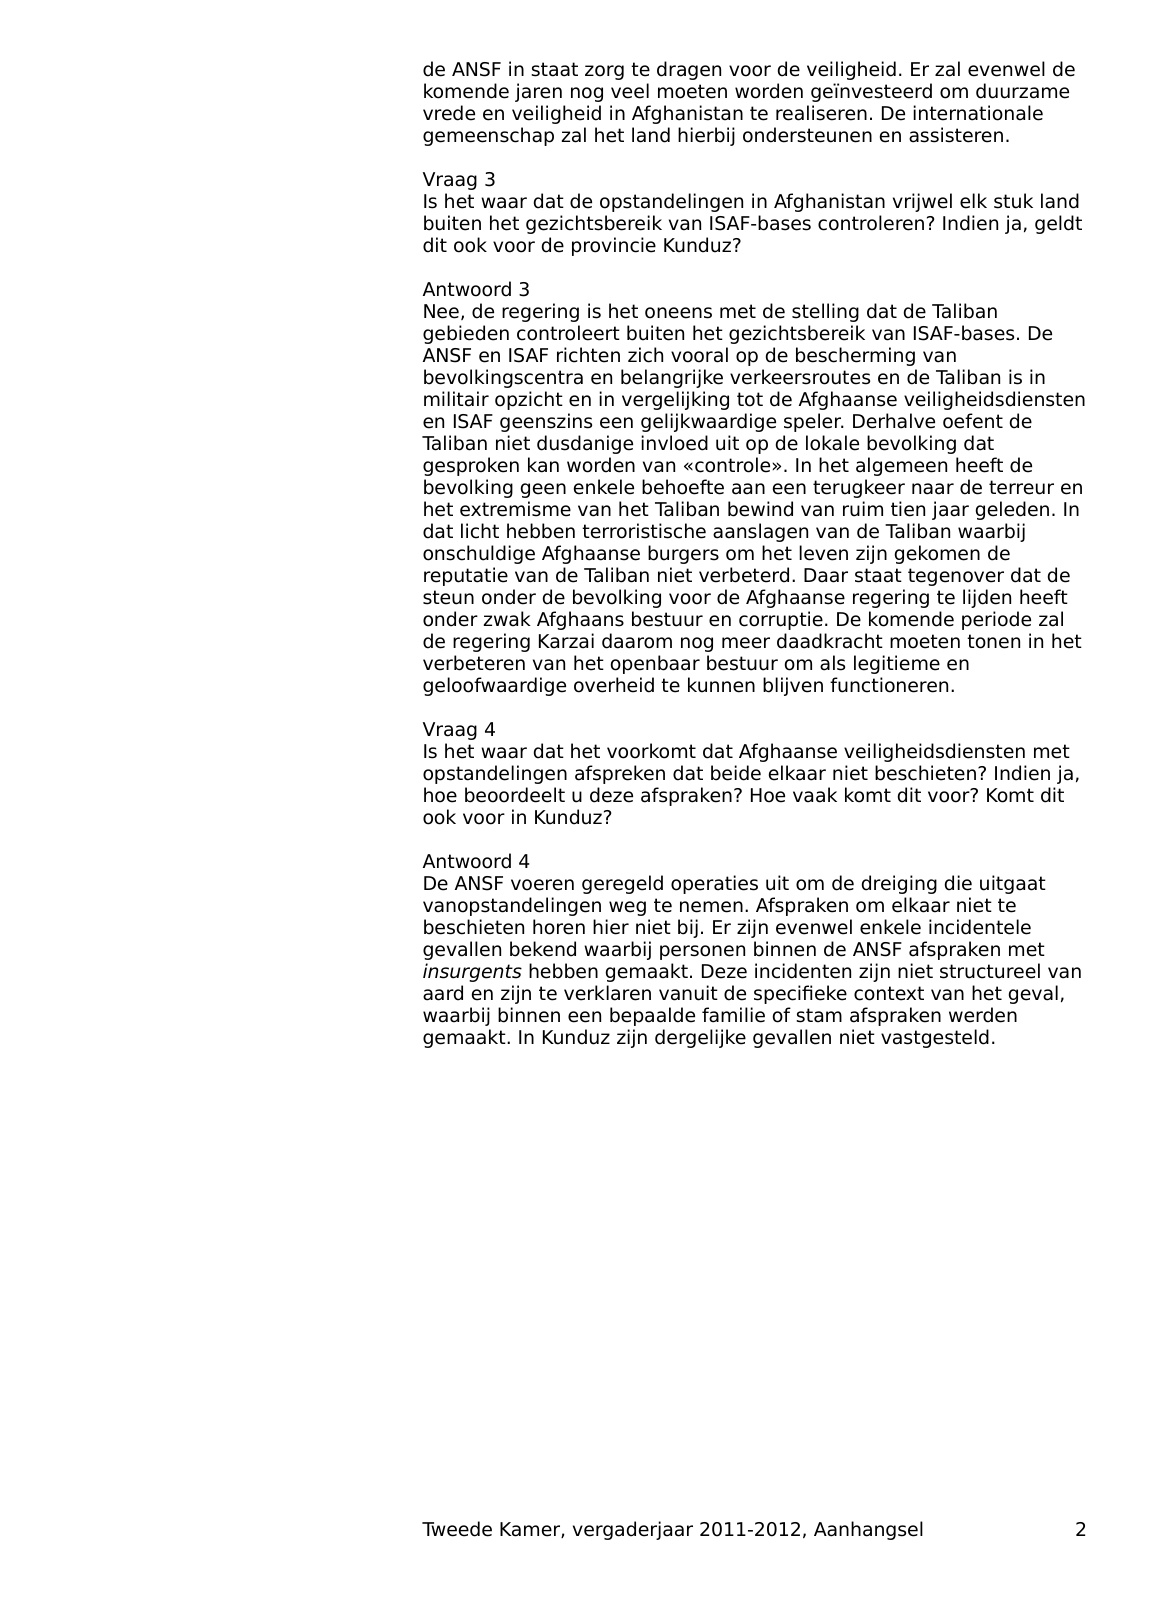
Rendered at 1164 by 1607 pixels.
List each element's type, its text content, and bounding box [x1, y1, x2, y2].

text Antwoord 3 [422, 279, 1087, 301]
text Vraag 3 [422, 169, 1087, 191]
text Nee, de regering is het oneens met de stelling dat de Taliban gebieden controleert buiten het gezichtsbereik van ISAF-bases. De ANSF en ISAF richten zich vooral op de bescherming van bevolkingscentra en belangrijke verkeersroutes en de Taliban is in militair opzicht en in vergelijking tot de Afghaanse veiligheidsdiensten en ISAF geenszins een gelijkwaardige speler. Derhalve oefent de Taliban niet dusdanige invloed uit op de lokale bevolking dat gesproken kan worden van «controle». In het algemeen heeft de bevolking geen enkele behoefte aan een terugkeer naar de terreur en het extremisme van het Taliban bewind van ruim tien jaar geleden. In dat licht hebben terroristische aanslagen van de Taliban waarbij onschuldige Afghaanse burgers om het leven zijn gekomen de reputatie van de Taliban niet verbeterd. Daar staat tegenover dat de steun onder de bevolking voor de Afghaanse regering te lijden heeft onder zwak Afghaans bestuur en corruptie. De komende periode zal de regering Karzai daarom nog meer daadkracht moeten tonen in het verbeteren van het openbaar bestuur om als legitieme en geloofwaardige overheid te kunnen blijven functioneren. [422, 301, 1087, 697]
text Antwoord 4 [422, 851, 1087, 873]
text Is het waar dat de opstandelingen in Afghanistan vrijwel elk stuk land buiten het gezichtsbereik van ISAF-bases controleren? Indien ja, geldt dit ook voor de provincie Kunduz? [422, 191, 1087, 257]
text Vraag 4 [422, 719, 1087, 741]
text De ANSF voeren geregeld operaties uit om de dreiging die uitgaat vanopstandelingen weg te nemen. Afspraken om elkaar niet te beschieten horen hier niet bij. Er zijn evenwel enkele incidentele gevallen bekend waarbij personen binnen de ANSF afspraken met insurgents hebben gemaakt. Deze incidenten zijn niet structureel van aard en zijn te verklaren vanuit de specifieke context van het geval, waarbij binnen een bepaalde familie of stam afspraken werden gemaakt. In Kunduz zijn dergelijke gevallen niet vastgesteld. [422, 873, 1087, 1049]
text de ANSF in staat zorg te dragen voor de veiligheid. Er zal evenwel de komende jaren nog veel moeten worden geïnvesteerd om duurzame vrede en veiligheid in Afghanistan te realiseren. De internationale gemeenschap zal het land hierbij ondersteunen en assisteren. [422, 59, 1087, 147]
text Is het waar dat het voorkomt dat Afghaanse veiligheidsdiensten met opstandelingen afspreken dat beide elkaar niet beschieten? Indien ja, hoe beoordeelt u deze afspraken? Hoe vaak komt dit voor? Komt dit ook voor in Kunduz? [422, 741, 1087, 829]
